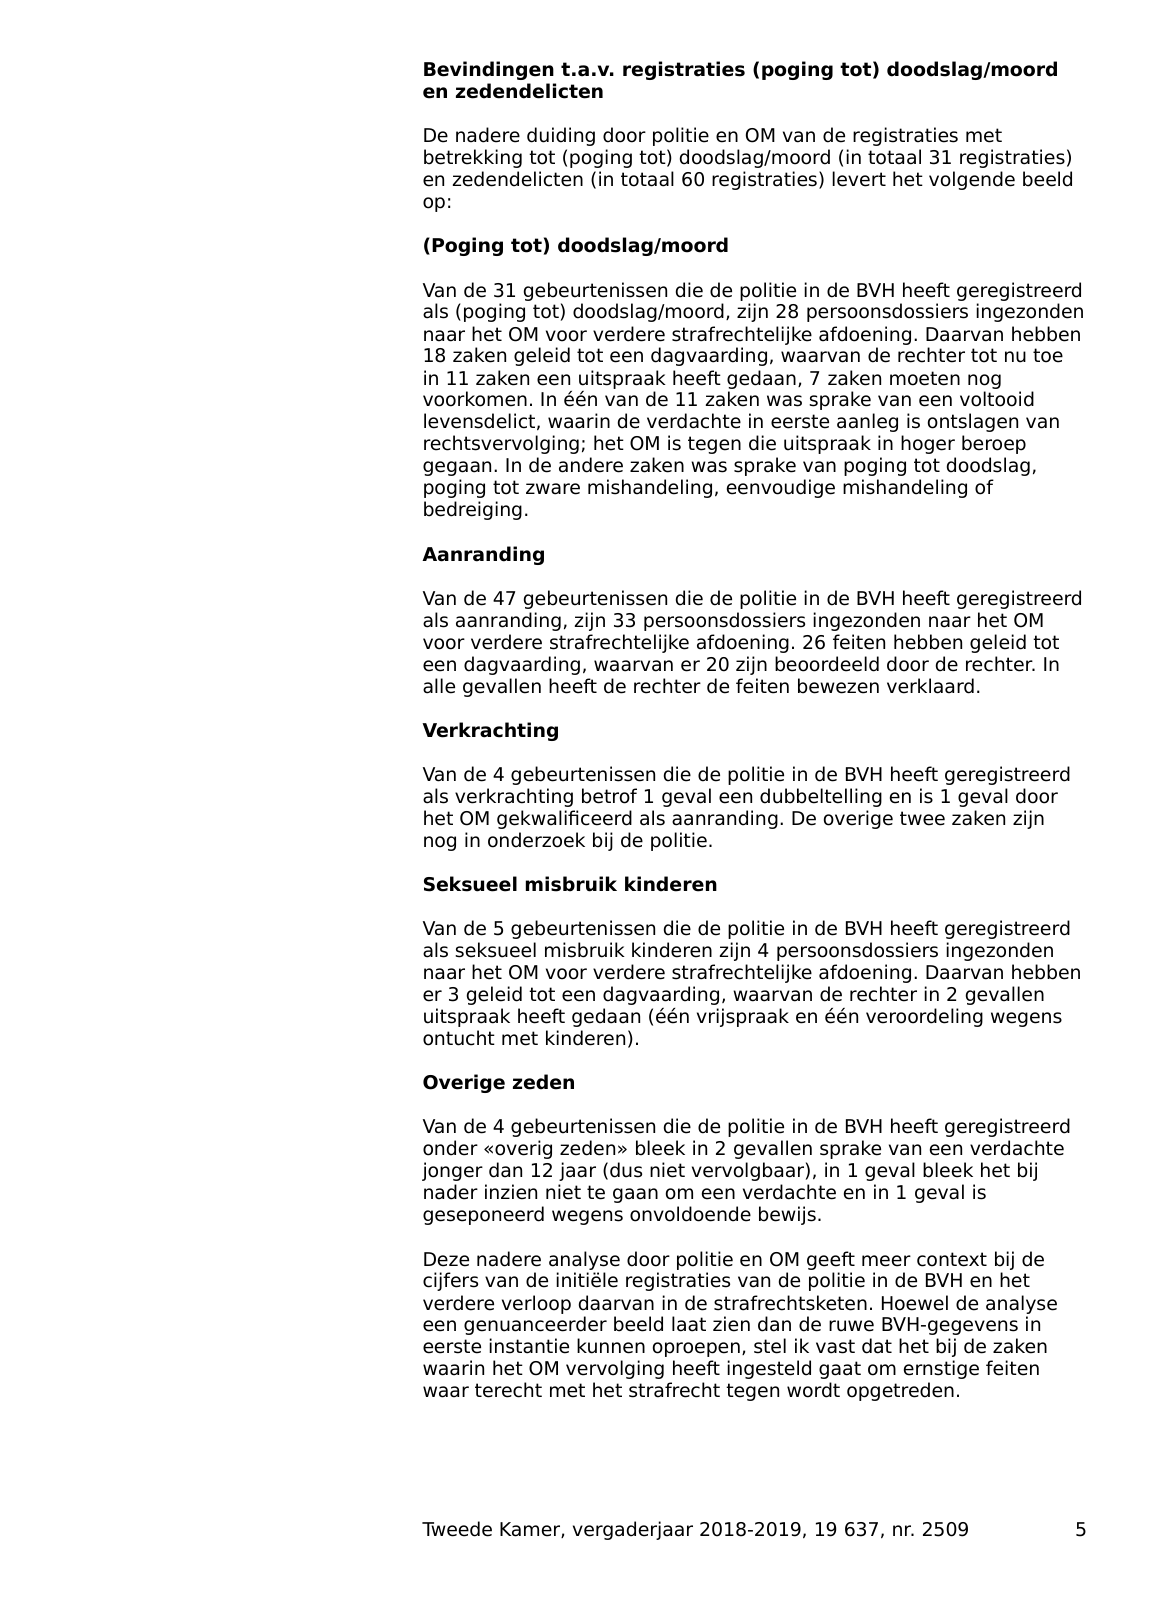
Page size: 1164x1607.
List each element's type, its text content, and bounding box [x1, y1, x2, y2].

text Van de 31 gebeurtenissen die de politie in de BVH heeft geregistreerd als (poging tot) doodslag/moord, zijn 28 persoonsdossiers ingezonden naar het OM voor verdere strafrechtelijke afdoening. Daarvan hebben 18 zaken geleid tot een dagvaarding, waarvan de rechter tot nu toe in 11 zaken een uitspraak heeft gedaan, 7 zaken moeten nog voorkomen. In één van de 11 zaken was sprake van een voltooid levensdelict, waarin de verdachte in eerste aanleg is ontslagen van rechtsvervolging; het OM is tegen die uitspraak in hoger beroep gegaan. In de andere zaken was sprake van poging tot doodslag, poging tot zware mishandeling, eenvoudige mishandeling of bedreiging. [422, 279, 1087, 521]
subtitle Overige zeden [422, 1072, 1087, 1094]
text Van de 5 gebeurtenissen die de politie in de BVH heeft geregistreerd als seksueel misbruik kinderen zijn 4 persoonsdossiers ingezonden naar het OM voor verdere strafrechtelijke afdoening. Daarvan hebben er 3 geleid tot een dagvaarding, waarvan de rechter in 2 gevallen uitspraak heeft gedaan (één vrijspraak en één veroordeling wegens ontucht met kinderen). [422, 918, 1087, 1050]
subtitle Verkrachting [422, 720, 1087, 742]
text Van de 47 gebeurtenissen die de politie in de BVH heeft geregistreerd als aanranding, zijn 33 persoonsdossiers ingezonden naar het OM voor verdere strafrechtelijke afdoening. 26 feiten hebben geleid tot een dagvaarding, waarvan er 20 zijn beoordeeld door de rechter. In alle gevallen heeft de rechter de feiten bewezen verklaard. [422, 588, 1087, 697]
subtitle (Poging tot) doodslag/moord [422, 235, 1087, 257]
text Van de 4 gebeurtenissen die de politie in de BVH heeft geregistreerd als verkrachting betrof 1 geval een dubbeltelling en is 1 geval door het OM gekwalificeerd als aanranding. De overige twee zaken zijn nog in onderzoek bij de politie. [422, 764, 1087, 852]
subtitle Bevindingen t.a.v. registraties (poging tot) doodslag/moord en zedendelicten [422, 59, 1087, 103]
text Deze nadere analyse door politie en OM geeft meer context bij de cijfers van de initiële registraties van de politie in de BVH en het verdere verloop daarvan in de strafrechtsketen. Hoewel de analyse een genuanceerder beeld laat zien dan de ruwe BVH-gegevens in eerste instantie kunnen oproepen, stel ik vast dat het bij de zaken waarin het OM vervolging heeft ingesteld gaat om ernstige feiten waar terecht met het strafrecht tegen wordt opgetreden. [422, 1248, 1087, 1402]
text De nadere duiding door politie en OM van de registraties met betrekking tot (poging tot) doodslag/moord (in totaal 31 registraties) en zedendelicten (in totaal 60 registraties) levert het volgende beeld op: [422, 125, 1087, 213]
text Van de 4 gebeurtenissen die de politie in de BVH heeft geregistreerd onder «overig zeden» bleek in 2 gevallen sprake van een verdachte jonger dan 12 jaar (dus niet vervolgbaar), in 1 geval bleek het bij nader inzien niet te gaan om een verdachte en in 1 geval is geseponeerd wegens onvoldoende bewijs. [422, 1116, 1087, 1226]
subtitle Aanranding [422, 543, 1087, 565]
subtitle Seksueel misbruik kinderen [422, 874, 1087, 896]
